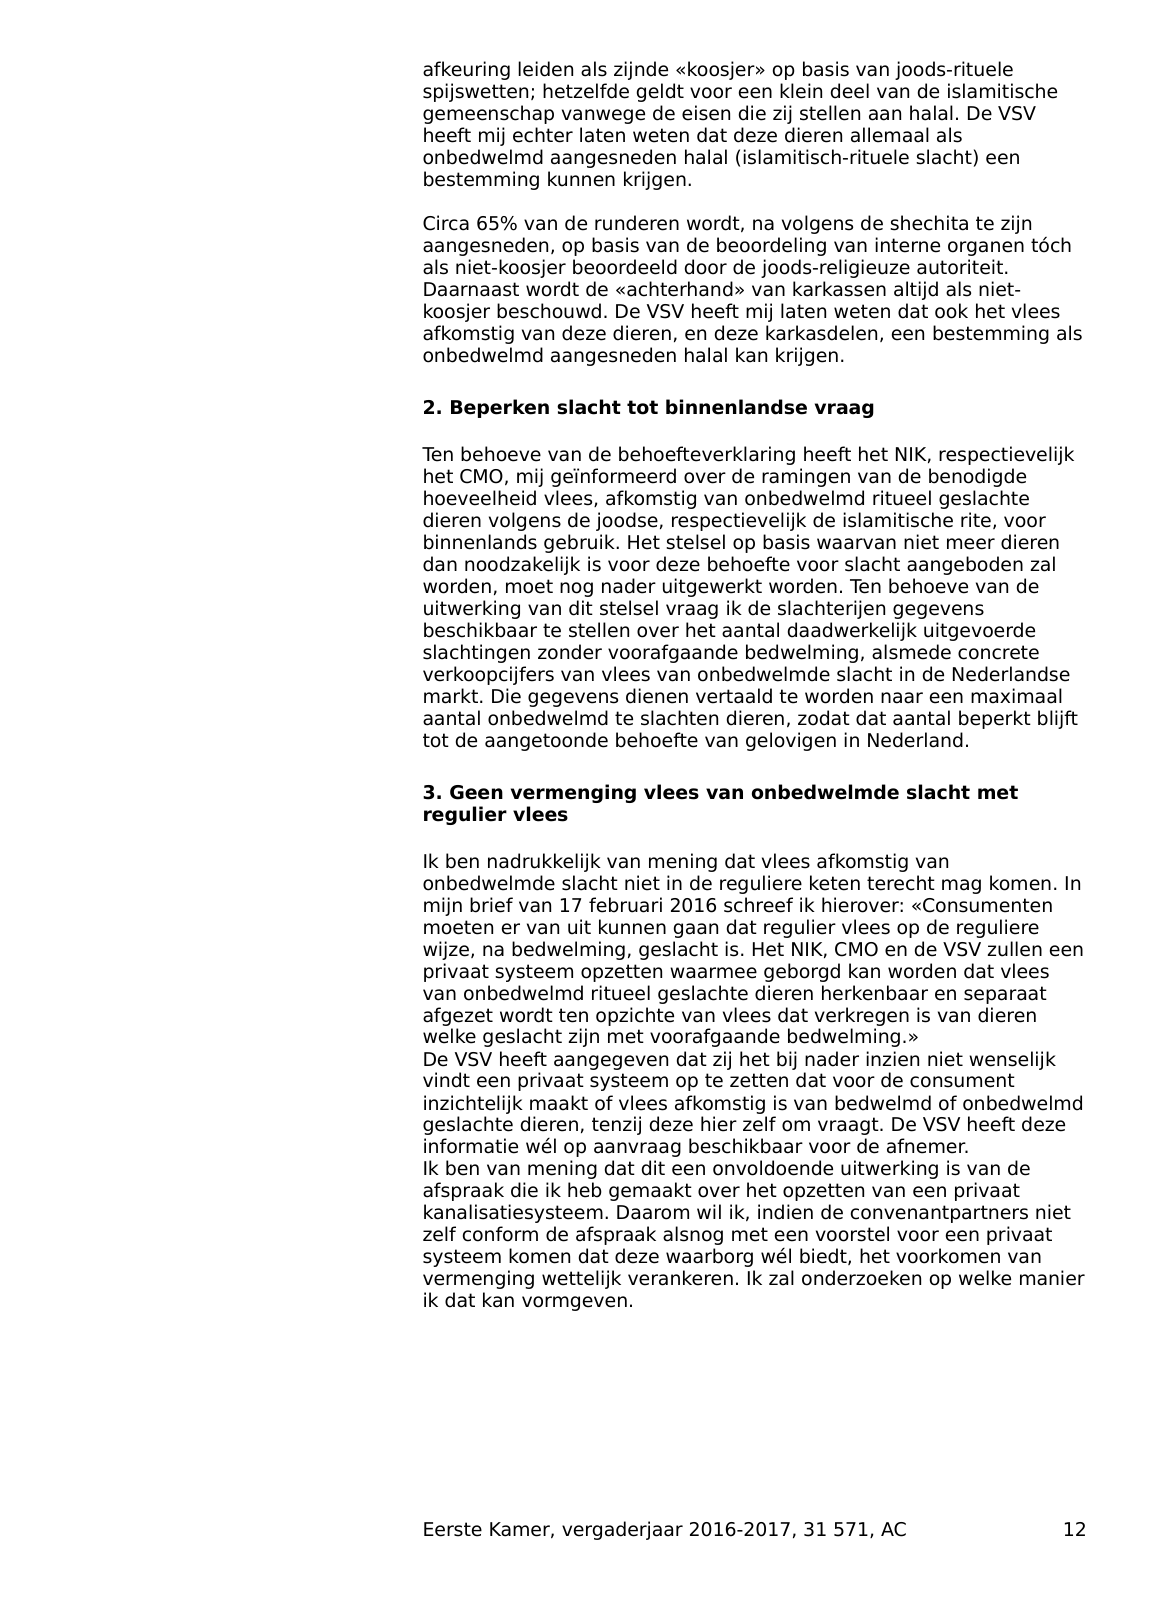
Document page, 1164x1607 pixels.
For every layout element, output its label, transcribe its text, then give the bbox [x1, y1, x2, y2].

text Ik ben van mening dat dit een onvoldoende uitwerking is van de afspraak die ik heb gemaakt over het opzetten van een privaat kanalisatiesysteem. Daarom wil ik, indien de convenantpartners niet zelf conform de afspraak alsnog met een voorstel voor een privaat systeem komen dat deze waarborg wél biedt, het voorkomen van vermenging wettelijk verankeren. Ik zal onderzoeken op welke manier ik dat kan vormgeven. [422, 1158, 1087, 1312]
text De VSV heeft aangegeven dat zij het bij nader inzien niet wenselijk vindt een privaat systeem op te zetten dat voor de consument inzichtelijk maakt of vlees afkomstig is van bedwelmd of onbedwelmd geslachte dieren, tenzij deze hier zelf om vraagt. De VSV heeft deze informatie wél op aanvraag beschikbaar voor de afnemer. [422, 1048, 1087, 1158]
text Ten behoeve van de behoefteverklaring heeft het NIK, respectievelijk het CMO, mij geïnformeerd over de ramingen van de benodigde hoeveelheid vlees, afkomstig van onbedwelmd ritueel geslachte dieren volgens de joodse, respectievelijk de islamitische rite, voor binnenlands gebruik. Het stelsel op basis waarvan niet meer dieren dan noodzakelijk is voor deze behoefte voor slacht aangeboden zal worden, moet nog nader uitgewerkt worden. Ten behoeve van de uitwerking van dit stelsel vraag ik de slachterijen gegevens beschikbaar te stellen over het aantal daadwerkelijk uitgevoerde slachtingen zonder voorafgaande bedwelming, alsmede concrete verkoopcijfers van vlees van onbedwelmde slacht in de Nederlandse markt. Die gegevens dienen vertaald te worden naar een maximaal aantal onbedwelmd te slachten dieren, zodat dat aantal beperkt blijft tot de aangetoonde behoefte van gelovigen in Nederland. [422, 444, 1087, 752]
text Circa 65% van de runderen wordt, na volgens de shechita te zijn aangesneden, op basis van de beoordeling van interne organen tóch als niet-koosjer beoordeeld door de joods-religieuze autoriteit. Daarnaast wordt de «achterhand» van karkassen altijd als niet-koosjer beschouwd. De VSV heeft mij laten weten dat ook het vlees afkomstig van deze dieren, en deze karkasdelen, een bestemming als onbedwelmd aangesneden halal kan krijgen. [422, 213, 1087, 367]
text Ik ben nadrukkelijk van mening dat vlees afkomstig van onbedwelmde slacht niet in de reguliere keten terecht mag komen. In mijn brief van 17 februari 2016 schreef ik hierover: «Consumenten moeten er van uit kunnen gaan dat regulier vlees op de reguliere wijze, na bedwelming, geslacht is. Het NIK, CMO en de VSV zullen een privaat systeem opzetten waarmee geborgd kan worden dat vlees van onbedwelmd ritueel geslachte dieren herkenbaar en separaat afgezet wordt ten opzichte van vlees dat verkregen is van dieren welke geslacht zijn met voorafgaande bedwelming.» [422, 851, 1087, 1048]
subtitle 2. Beperken slacht tot binnenlandse vraag [422, 397, 1087, 419]
subtitle 3. Geen vermenging vlees van onbedwelmde slacht met regulier vlees [422, 782, 1087, 826]
text afkeuring leiden als zijnde «koosjer» op basis van joods-rituele spijswetten; hetzelfde geldt voor een klein deel van de islamitische gemeenschap vanwege de eisen die zij stellen aan halal. De VSV heeft mij echter laten weten dat deze dieren allemaal als onbedwelmd aangesneden halal (islamitisch-rituele slacht) een bestemming kunnen krijgen. [422, 59, 1087, 191]
